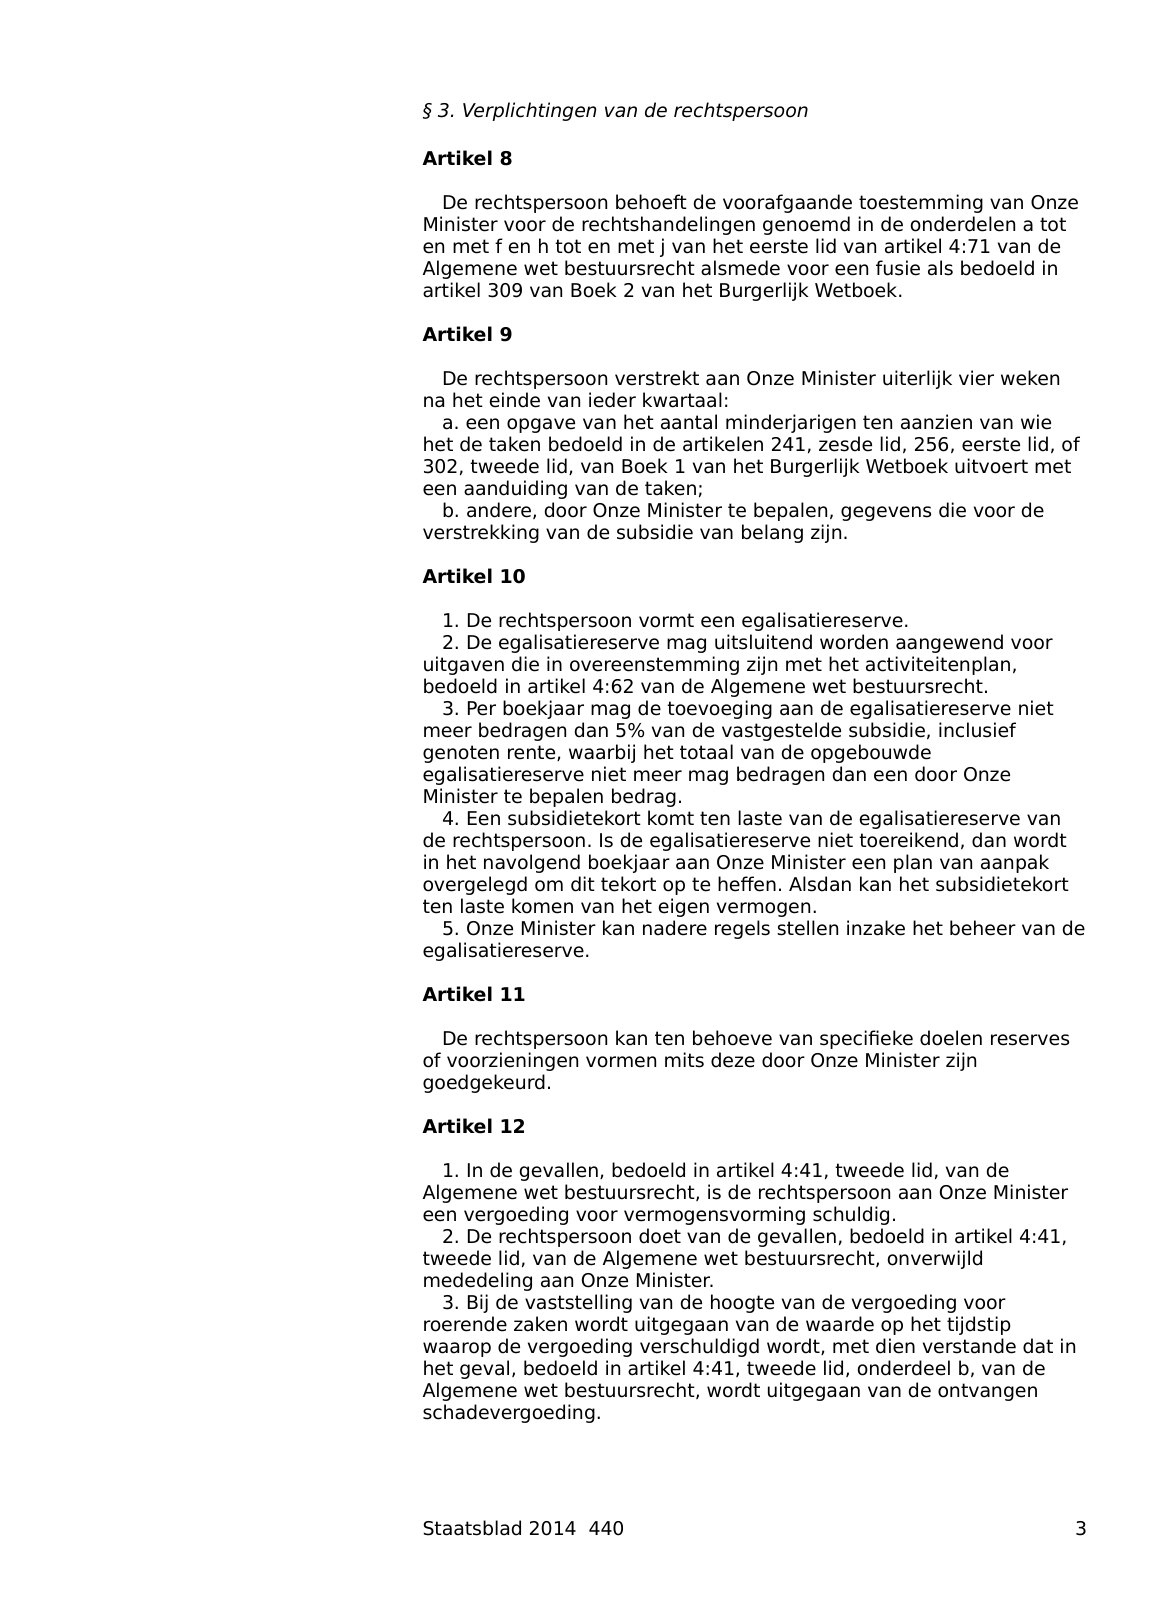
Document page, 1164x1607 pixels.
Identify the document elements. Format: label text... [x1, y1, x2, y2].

text b. andere, door Onze Minister te bepalen, gegevens die voor de verstrekking van de subsidie van belang zijn. [422, 500, 1087, 544]
subtitle Artikel 9 [422, 324, 1087, 346]
subtitle Artikel 11 [422, 984, 1087, 1006]
text De rechtspersoon verstrekt aan Onze Minister uiterlijk vier weken na het einde van ieder kwartaal: [422, 368, 1087, 412]
text De rechtspersoon behoeft de voorafgaande toestemming van Onze Minister voor de rechtshandelingen genoemd in de onderdelen a tot en met f en h tot en met j van het eerste lid van artikel 4:71 van de Algemene wet bestuursrecht alsmede voor een fusie als bedoeld in artikel 309 van Boek 2 van het Burgerlijk Wetboek. [422, 192, 1087, 301]
text 1. De rechtspersoon vormt een egalisatiereserve. [422, 610, 1087, 632]
subtitle Artikel 10 [422, 566, 1087, 588]
text 3. Bij de vaststelling van de hoogte van de vergoeding voor roerende zaken wordt uitgegaan van de waarde op het tijdstip waarop de vergoeding verschuldigd wordt, met dien verstande dat in het geval, bedoeld in artikel 4:41, tweede lid, onderdeel b, van de Algemene wet bestuursrecht, wordt uitgegaan van de ontvangen schadevergoeding. [422, 1292, 1087, 1424]
text 2. De egalisatiereserve mag uitsluitend worden aangewend voor uitgaven die in overeenstemming zijn met het activiteitenplan, bedoeld in artikel 4:62 van de Algemene wet bestuursrecht. [422, 632, 1087, 698]
text 1. In de gevallen, bedoeld in artikel 4:41, tweede lid, van de Algemene wet bestuursrecht, is de rechtspersoon aan Onze Minister een vergoeding voor vermogensvorming schuldig. [422, 1160, 1087, 1226]
text De rechtspersoon kan ten behoeve van specifieke doelen reserves of voorzieningen vormen mits deze door Onze Minister zijn goedgekeurd. [422, 1028, 1087, 1094]
text 3. Per boekjaar mag de toevoeging aan de egalisatiereserve niet meer bedragen dan 5% van de vastgestelde subsidie, inclusief genoten rente, waarbij het totaal van de opgebouwde egalisatiereserve niet meer mag bedragen dan een door Onze Minister te bepalen bedrag. [422, 698, 1087, 808]
subtitle Artikel 12 [422, 1116, 1087, 1138]
subtitle § 3. Verplichtingen van de rechtspersoon [422, 100, 1087, 122]
text 5. Onze Minister kan nadere regels stellen inzake het beheer van de egalisatiereserve. [422, 918, 1087, 962]
text 2. De rechtspersoon doet van de gevallen, bedoeld in artikel 4:41, tweede lid, van de Algemene wet bestuursrecht, onverwijld mededeling aan Onze Minister. [422, 1226, 1087, 1292]
text a. een opgave van het aantal minderjarigen ten aanzien van wie het de taken bedoeld in de artikelen 241, zesde lid, 256, eerste lid, of 302, tweede lid, van Boek 1 van het Burgerlijk Wetboek uitvoert met een aanduiding van de taken; [422, 412, 1087, 500]
subtitle Artikel 8 [422, 147, 1087, 169]
text 4. Een subsidietekort komt ten laste van de egalisatiereserve van de rechtspersoon. Is de egalisatiereserve niet toereikend, dan wordt in het navolgend boekjaar aan Onze Minister een plan van aanpak overgelegd om dit tekort op te heffen. Alsdan kan het subsidietekort ten laste komen van het eigen vermogen. [422, 808, 1087, 918]
